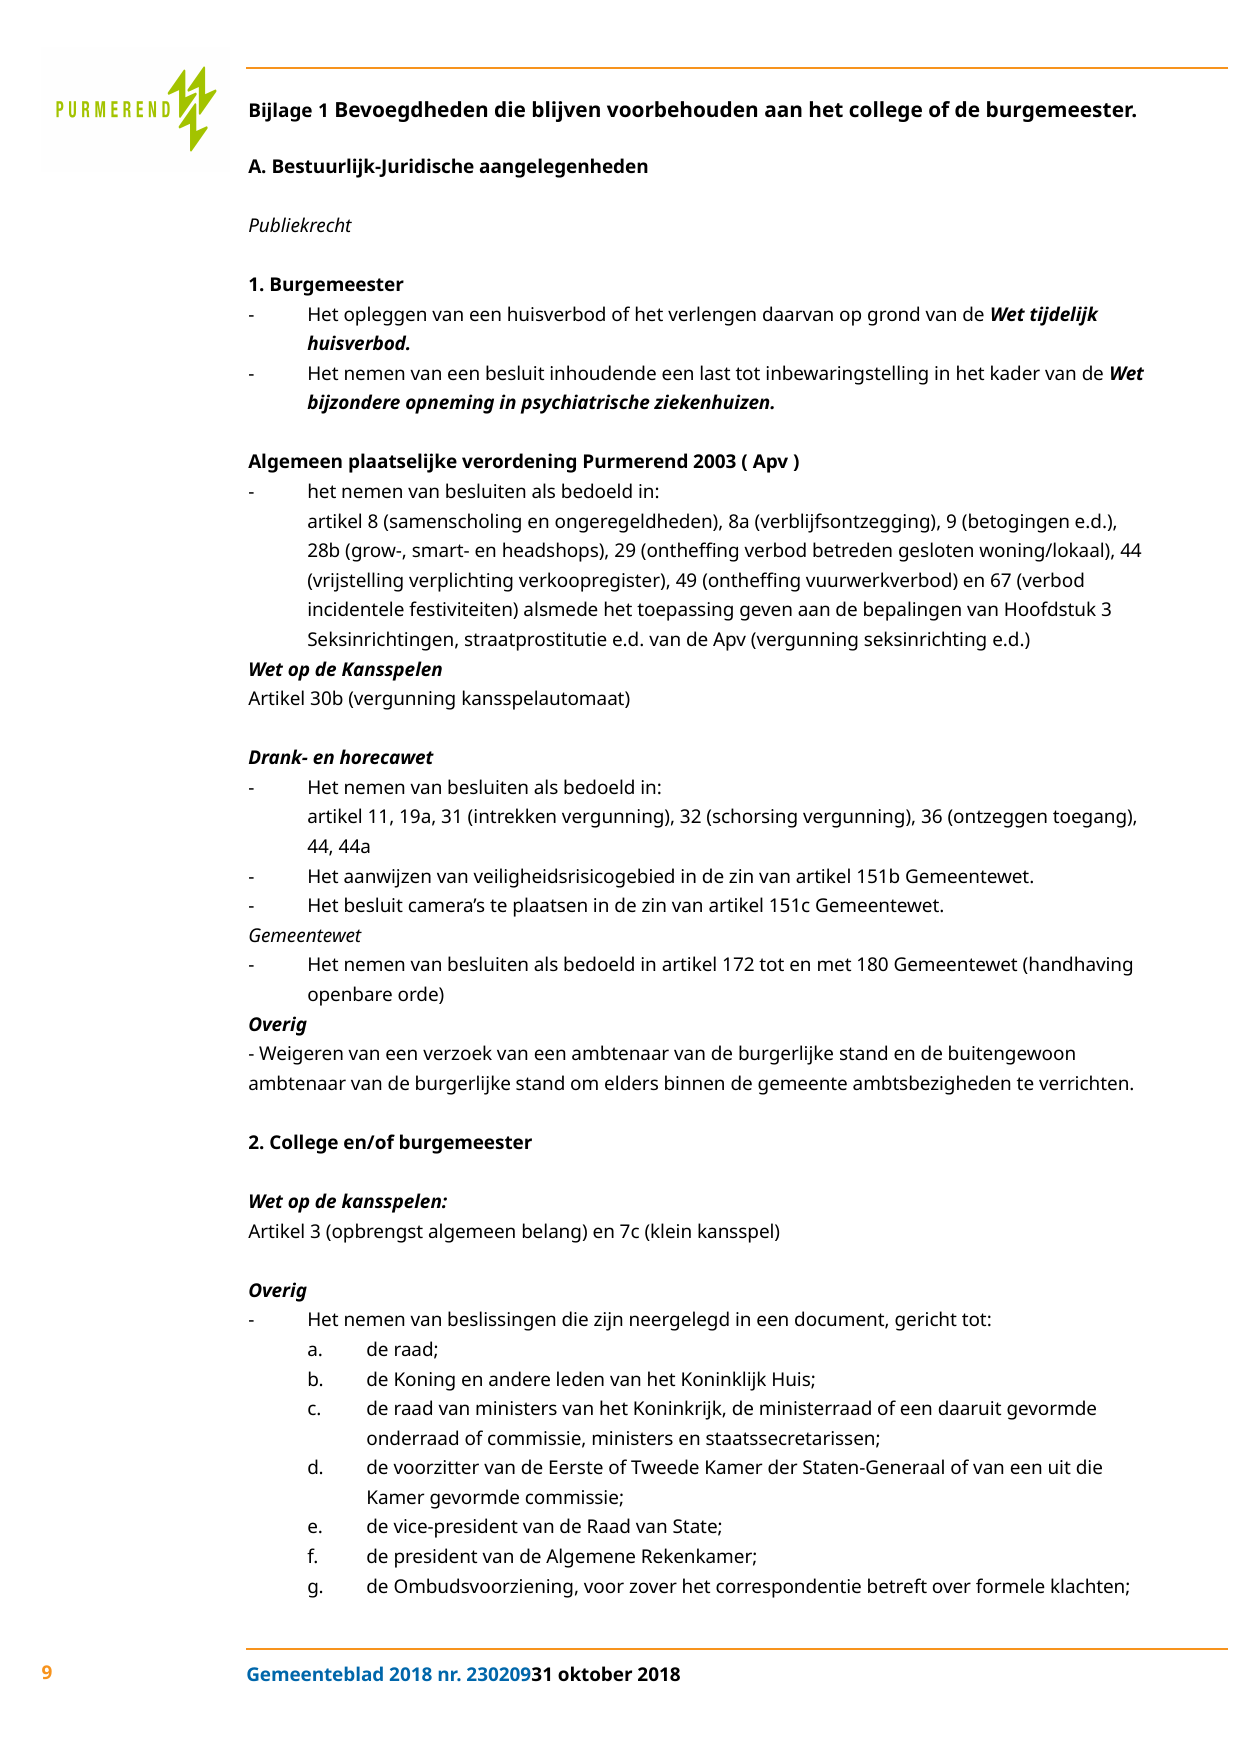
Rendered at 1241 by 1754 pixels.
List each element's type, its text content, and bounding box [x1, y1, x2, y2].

list Het aanwijzen van veiligheidsrisicogebied in de zin van artikel 151b Gemeentewet. [248, 863, 1152, 889]
list de voorzitter van de Eerste of Tweede Kamer der Staten-Generaal of van een uit die Kamer gevormde commissie; [307, 1454, 1152, 1510]
list Het nemen van een besluit inhoudende een last tot inbewaringstelling in het kader van de Wet bijzondere opneming in psychiatrische ziekenhuizen. [248, 360, 1152, 415]
list Het besluit camera’s te plaatsen in de zin van artikel 151c Gemeentewet. [248, 892, 1152, 918]
list de Ombudsvoorziening, voor zover het correspondentie betreft over formele klachten; [307, 1573, 1152, 1599]
list de raad; [307, 1336, 1152, 1362]
picture [41, 47, 231, 172]
text Bijlage 1 Bevoegdheden die blijven voorbehouden aan het college of de burgemeester. [248, 95, 1152, 123]
text Overig [248, 1277, 1152, 1303]
list de raad van ministers van het Koninkrijk, de ministerraad of een daaruit gevormde onderraad of commissie, ministers en staatssecretarissen; [307, 1395, 1152, 1451]
text Publiekrecht [248, 212, 1152, 238]
text Gemeentewet [248, 922, 1152, 948]
list artikel 8 (samenscholing en ongeregeldheden), 8a (verblijfsontzegging), 9 (betogingen e.d.), 28b (grow-, smart- en headshops), 29 (ontheffing verbod betreden gesloten woning/lokaal), 44 (vrijstelling verplichting verkoopregister), 49 (ontheffing vuurwerkverbod) en 67 (verbod incidentele festiviteiten) alsmede het toepassing geven aan de bepalingen van Hoofdstuk 3 Seksinrichtingen, straatprostitutie e.d. van de Apv (vergunning seksinrichting e.d.) [248, 508, 1152, 652]
text A. Bestuurlijk-Juridische aangelegenheden [248, 153, 1152, 179]
text Overig [248, 1011, 1152, 1037]
list Het nemen van besluiten als bedoeld in: [248, 774, 1152, 800]
list de president van de Algemene Rekenkamer; [307, 1543, 1152, 1569]
text Wet op de Kansspelen [248, 656, 1152, 682]
text Algemeen plaatselijke verordening Purmerend 2003 ( Apv ) [248, 449, 1152, 474]
text - Weigeren van een verzoek van een ambtenaar van de burgerlijke stand en de buitengewoon ambtenaar van de burgerlijke stand om elders binnen de gemeente ambtsbezigheden te verrichten. [248, 1040, 1152, 1096]
text Artikel 3 (opbrengst algemeen belang) en 7c (klein kansspel) [248, 1218, 1152, 1244]
list de Koning en andere leden van het Koninklijk Huis; [307, 1366, 1152, 1392]
text Wet op de kansspelen: [248, 1188, 1152, 1214]
list de vice-president van de Raad van State; [307, 1514, 1152, 1539]
list Het nemen van besluiten als bedoeld in artikel 172 tot en met 180 Gemeentewet (handhaving openbare orde) [248, 952, 1152, 1007]
list Het opleggen van een huisverbod of het verlengen daarvan op grond van de Wet tijdelijk huisverbod. [248, 301, 1152, 356]
list artikel 11, 19a, 31 (intrekken vergunning), 32 (schorsing vergunning), 36 (ontzeggen toegang), 44, 44a [248, 804, 1152, 859]
text Drank- en horecawet [248, 744, 1152, 770]
text 2. College en/of burgemeester [248, 1129, 1152, 1155]
list Het nemen van beslissingen die zijn neergelegd in een document, gericht tot: [248, 1307, 1152, 1332]
text Artikel 30b (vergunning kansspelautomaat) [248, 685, 1152, 711]
text 1. Burgemeester [248, 271, 1152, 297]
list het nemen van besluiten als bedoeld in: [248, 478, 1152, 504]
